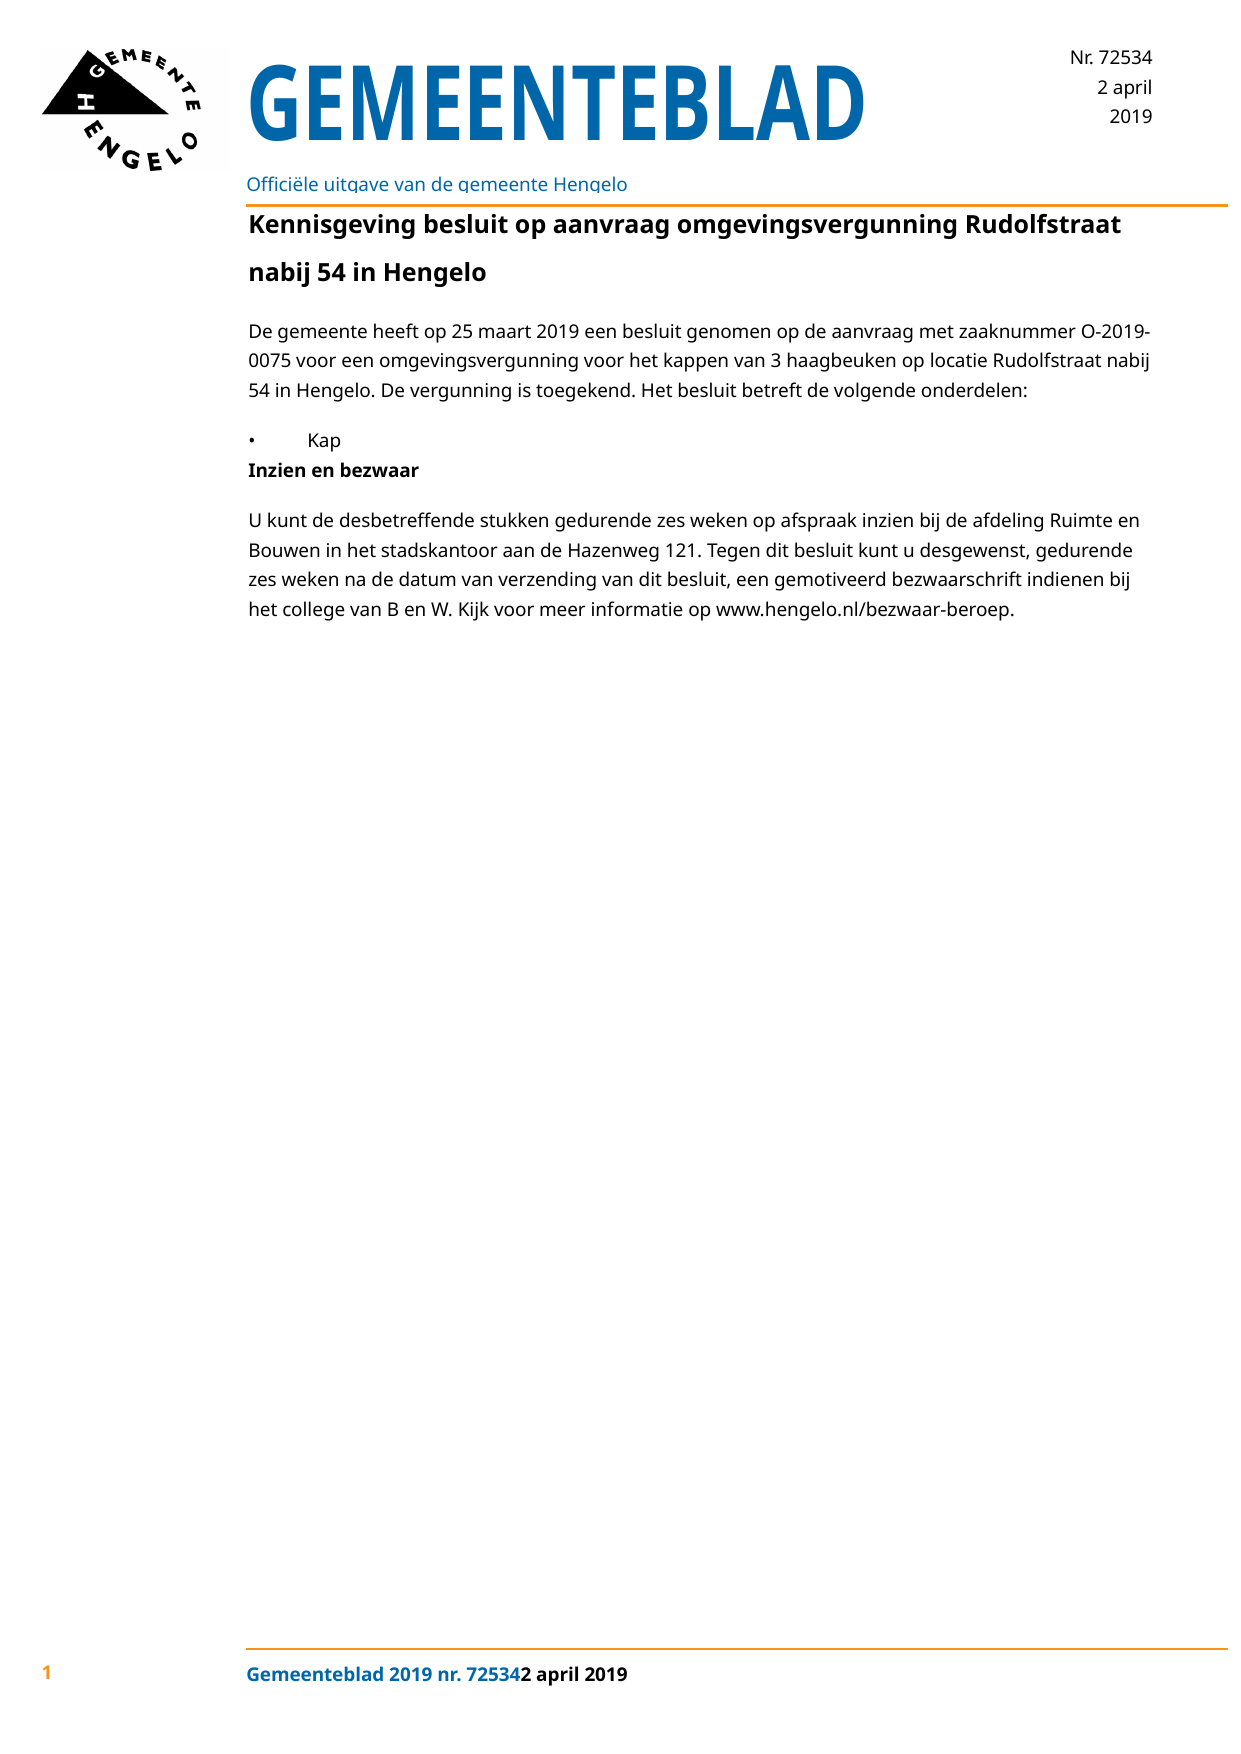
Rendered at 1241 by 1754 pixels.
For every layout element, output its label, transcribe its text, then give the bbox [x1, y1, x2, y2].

text De gemeente heeft op 25 maart 2019 een besluit genomen op de aanvraag met zaaknummer O-2019-0075 voor een omgevingsvergunning voor het kappen van 3 haagbeuken op locatie Rudolfstraat nabij 54 in Hengelo. De vergunning is toegekend. Het besluit betreft de volgende onderdelen: [248, 318, 1152, 403]
text Inzien en bezwaar [248, 457, 1152, 483]
picture [41, 47, 231, 172]
text U kunt de desbetreffende stukken gedurende zes weken op afspraak inzien bij de afdeling Ruimte en Bouwen in het stadskantoor aan de Hazenweg 121. Tegen dit besluit kunt u desgewenst, gedurende zes weken na de datum van verzending van dit besluit, een gemotiveerd bezwaarschrift indienen bij het college van B en W. Kijk voor meer informatie op www.hengelo.nl/bezwaar-beroep. [248, 507, 1152, 622]
text Kennisgeving besluit op aanvraag omgevingsvergunning Rudolfstraat nabij 54 in Hengelo [248, 207, 1152, 288]
list Kap [248, 427, 1152, 453]
